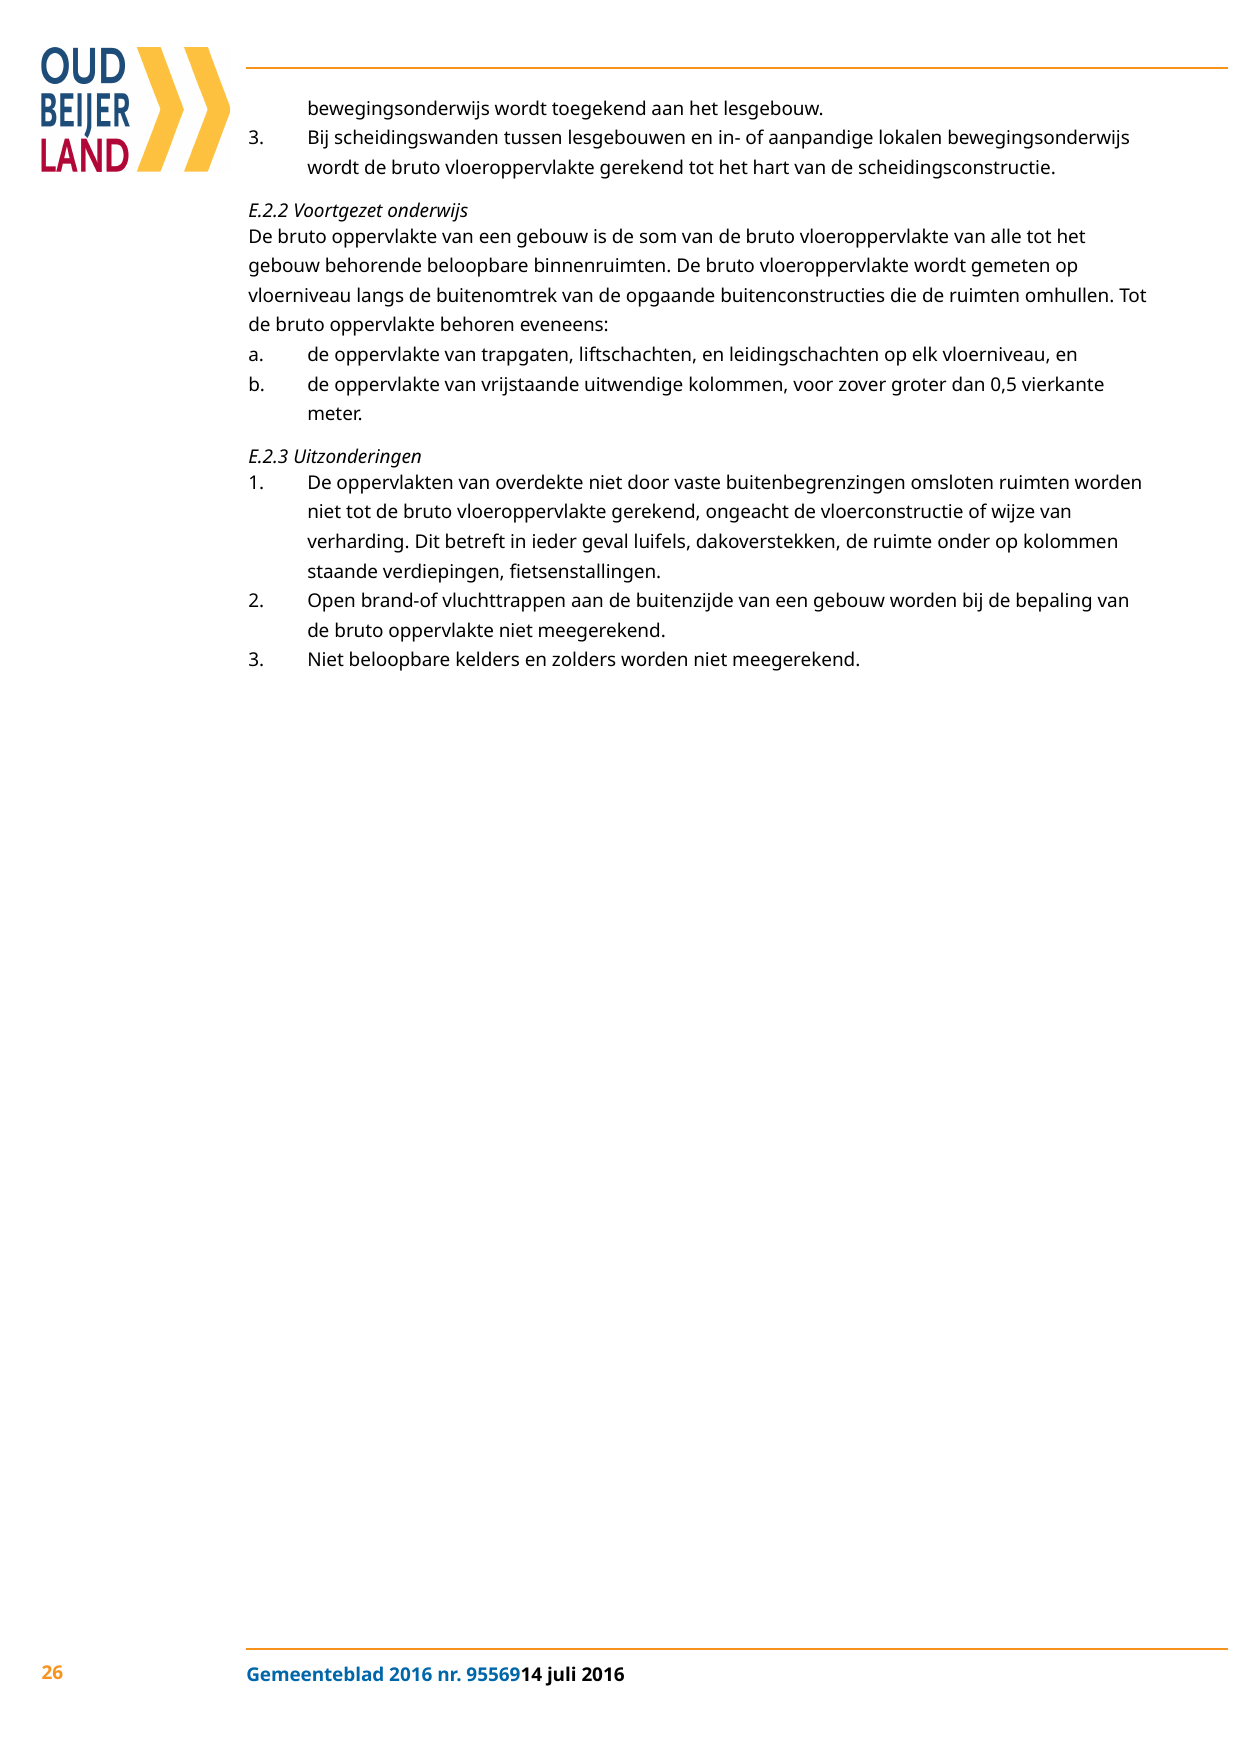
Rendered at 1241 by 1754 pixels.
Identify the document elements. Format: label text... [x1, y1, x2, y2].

list de oppervlakte van vrijstaande uitwendige kolommen, voor zover groter dan 0,5 vierkante meter. [248, 371, 1152, 426]
list de oppervlakte van trapgaten, liftschachten, en leidingschachten op elk vloerniveau, en [248, 341, 1152, 367]
text E.2.3 Uitzonderingen [248, 443, 1152, 469]
list De oppervlakten van overdekte niet door vaste buitenbegrenzingen omsloten ruimten worden niet tot de bruto vloeroppervlakte gerekend, ongeacht de vloerconstructie of wijze van verharding. Dit betreft in ieder geval luifels, dakoverstekken, de ruimte onder op kolommen staande verdiepingen, fietsenstallingen. [248, 469, 1152, 584]
list Bij scheidingswanden tussen lesgebouwen en in- of aanpandige lokalen bewegingsonderwijs wordt de bruto vloeroppervlakte gerekend tot het hart van de scheidingsconstructie. [248, 124, 1152, 180]
list Niet beloopbare kelders en zolders worden niet meegerekend. [248, 647, 1152, 672]
list Open brand-of vluchttrappen aan de buitenzijde van een gebouw worden bij de bepaling van de bruto oppervlakte niet meegerekend. [248, 587, 1152, 643]
picture [41, 47, 231, 172]
text De bruto oppervlakte van een gebouw is de som van de bruto vloeroppervlakte van alle tot het gebouw behorende beloopbare binnenruimten. De bruto vloeroppervlakte wordt gemeten op vloerniveau langs de buitenomtrek van de opgaande buitenconstructies die de ruimten omhullen. Tot de bruto oppervlakte behoren eveneens: [248, 223, 1152, 337]
list bewegingsonderwijs wordt toegekend aan het lesgebouw. [248, 95, 1152, 121]
text E.2.2 Voortgezet onderwijs [248, 197, 1152, 223]
